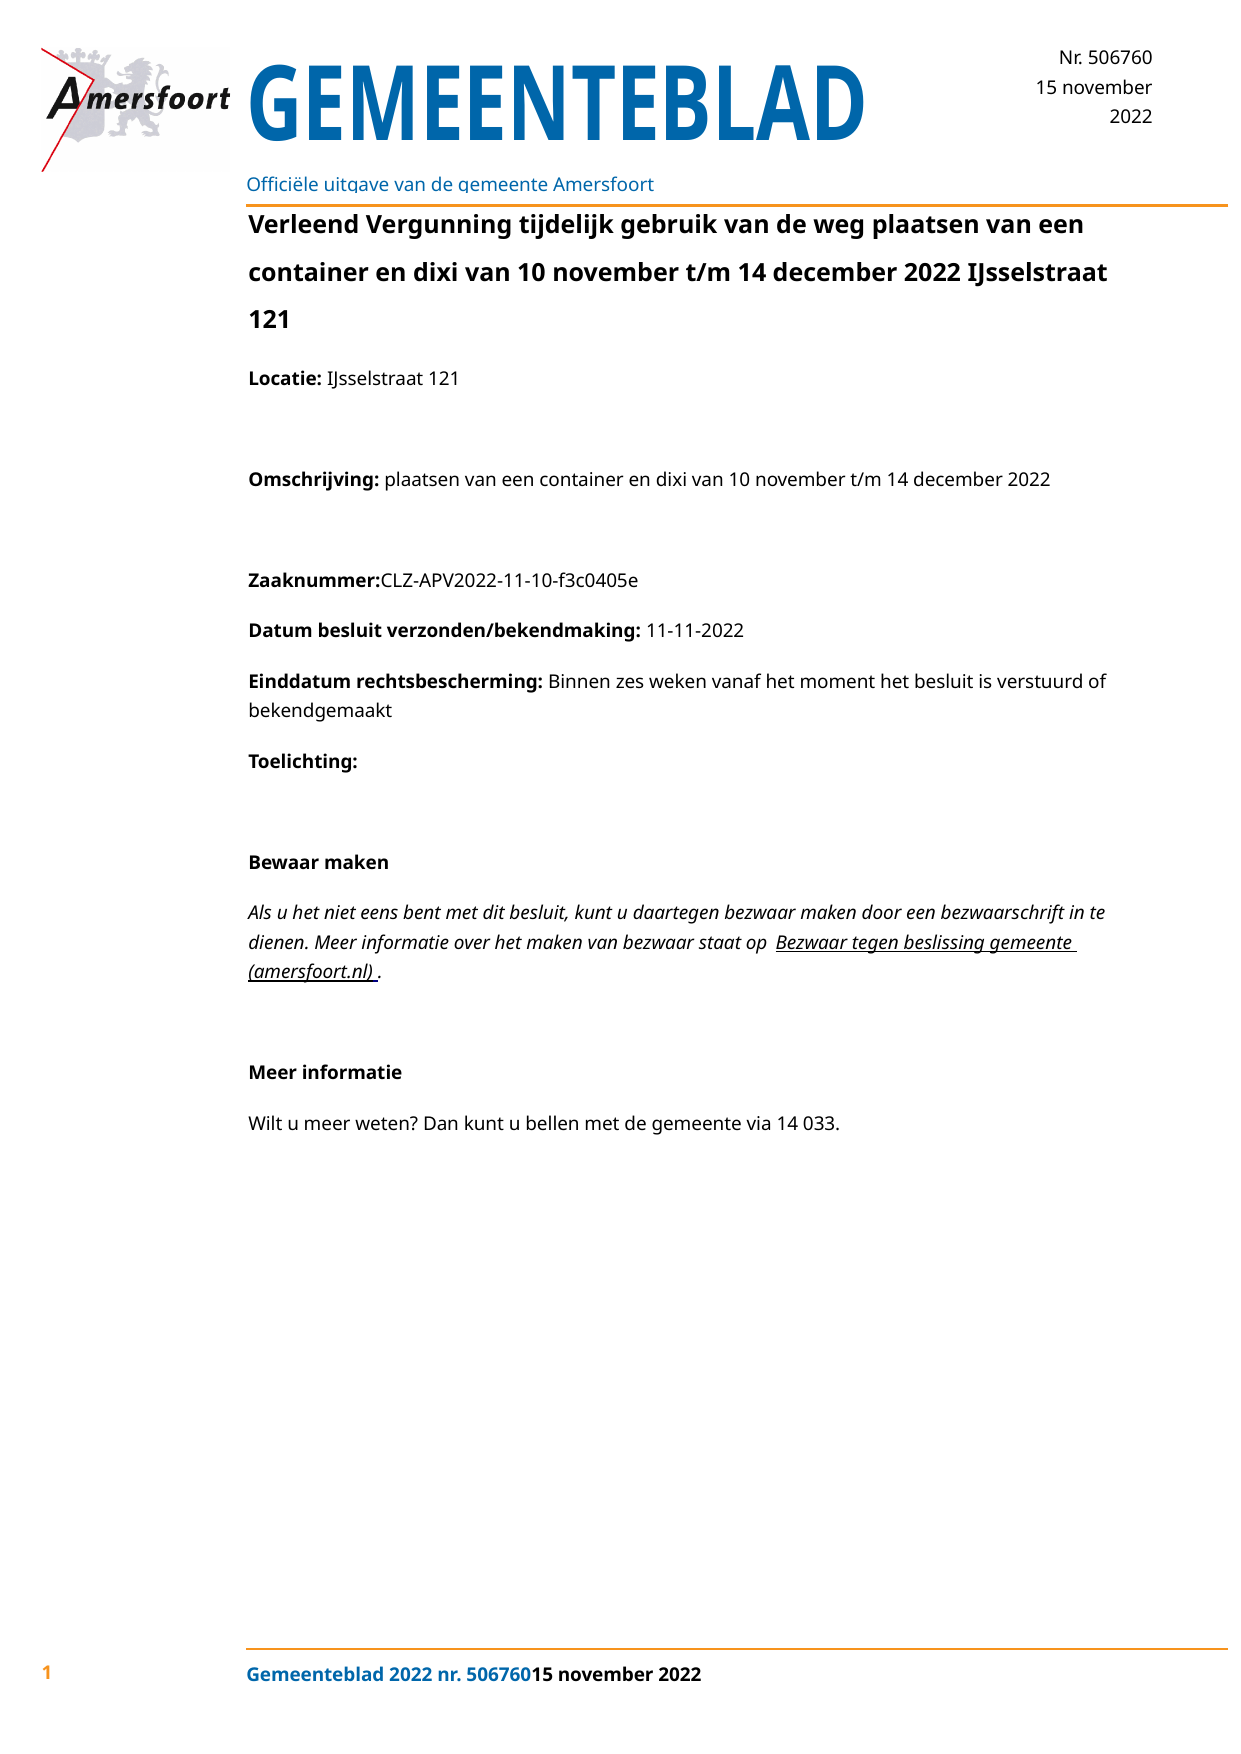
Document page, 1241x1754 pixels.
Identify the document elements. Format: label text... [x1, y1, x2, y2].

text Als u het niet eens bent met dit besluit, kunt u daartegen bezwaar maken door een bezwaarschrift in te dienen. Meer informatie over het maken van bezwaar staat op Bezwaar tegen beslissing gemeente (amersfoort.nl) . [248, 899, 1152, 984]
text Einddatum rechtsbescherming: Binnen zes weken vanaf het moment het besluit is verstuurd of bekendgemaakt [248, 668, 1152, 723]
text Zaaknummer:CLZ-APV2022-11-10-f3c0405e [248, 567, 1152, 593]
text Wilt u meer weten? Dan kunt u bellen met de gemeente via 14 033. [248, 1110, 1152, 1135]
picture [41, 47, 231, 172]
text Meer informatie [248, 1059, 1152, 1085]
text Omschrijving: plaatsen van een container en dixi van 10 november t/m 14 december 2022 [248, 466, 1152, 492]
text Bewaar maken [248, 849, 1152, 874]
text Toelichting: [248, 748, 1152, 774]
text Verleend Vergunning tijdelijk gebruik van de weg plaatsen van een container en dixi van 10 november t/m 14 december 2022 IJsselstraat 121 [248, 207, 1152, 336]
text Datum besluit verzonden/bekendmaking: 11-11-2022 [248, 618, 1152, 643]
text Locatie: IJsselstraat 121 [248, 366, 1152, 391]
